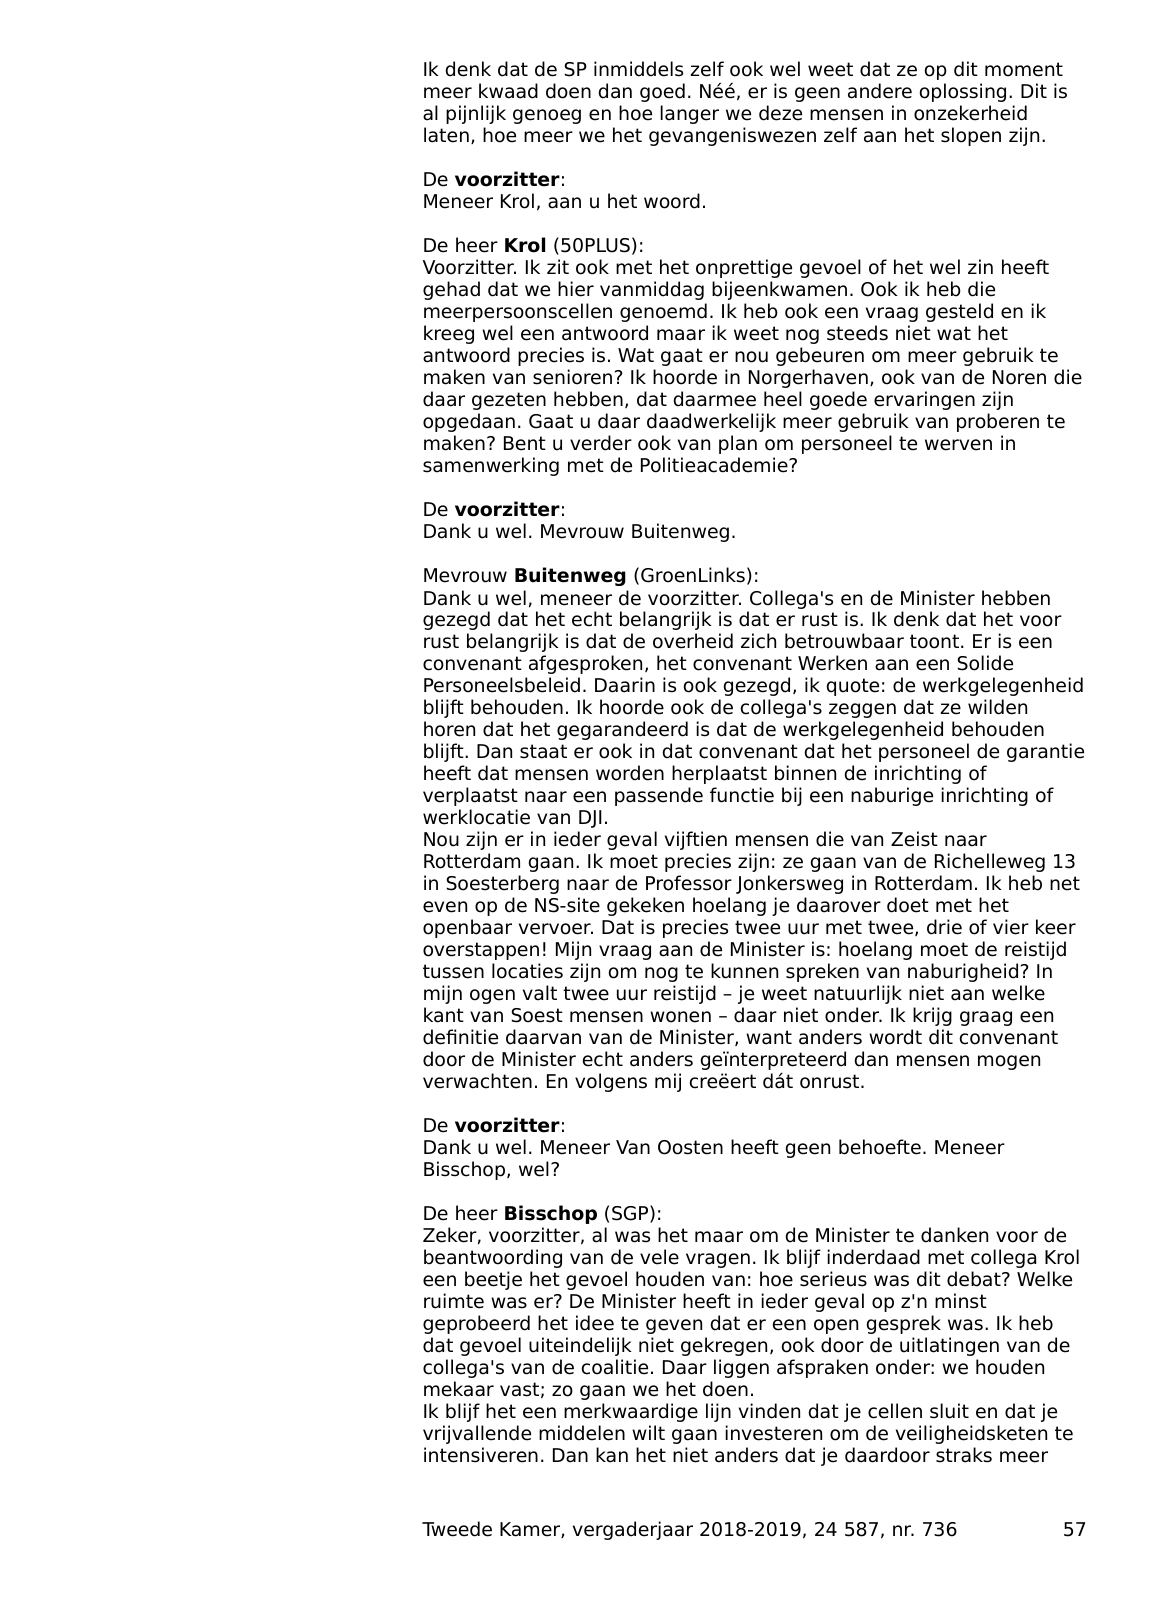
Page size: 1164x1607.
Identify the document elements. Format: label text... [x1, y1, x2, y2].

text Dank u wel. Meneer Van Oosten heeft geen behoefte. Meneer Bisschop, wel? [422, 1137, 1087, 1181]
text Zeker, voorzitter, al was het maar om de Minister te danken voor de beantwoording van de vele vragen. Ik blijf inderdaad met collega Krol een beetje het gevoel houden van: hoe serieus was dit debat? Welke ruimte was er? De Minister heeft in ieder geval op z'n minst geprobeerd het idee te geven dat er een open gesprek was. Ik heb dat gevoel uiteindelijk niet gekregen, ook door de uitlatingen van de collega's van de coalitie. Daar liggen afspraken onder: we houden mekaar vast; zo gaan we het doen. [422, 1225, 1087, 1401]
text Voorzitter. Ik zit ook met het onprettige gevoel of het wel zin heeft gehad dat we hier vanmiddag bijeenkwamen. Ook ik heb die meerpersoonscellen genoemd. Ik heb ook een vraag gesteld en ik kreeg wel een antwoord maar ik weet nog steeds niet wat het antwoord precies is. Wat gaat er nou gebeuren om meer gebruik te maken van senioren? Ik hoorde in Norgerhaven, ook van de Noren die daar gezeten hebben, dat daarmee heel goede ervaringen zijn opgedaan. Gaat u daar daadwerkelijk meer gebruik van proberen te maken? Bent u verder ook van plan om personeel te werven in samenwerking met de Politieacademie? [422, 257, 1087, 477]
text Ik denk dat de SP inmiddels zelf ook wel weet dat ze op dit moment meer kwaad doen dan goed. Néé, er is geen andere oplossing. Dit is al pijnlijk genoeg en hoe langer we deze mensen in onzekerheid laten, hoe meer we het gevangeniswezen zelf aan het slopen zijn. [422, 59, 1087, 147]
text De voorzitter: [422, 169, 1087, 191]
text Mevrouw Buitenweg (GroenLinks): [422, 565, 1087, 587]
text Nou zijn er in ieder geval vijftien mensen die van Zeist naar Rotterdam gaan. Ik moet precies zijn: ze gaan van de Richelleweg 13 in Soesterberg naar de Professor Jonkersweg in Rotterdam. Ik heb net even op de NS-site gekeken hoelang je daarover doet met het openbaar vervoer. Dat is precies twee uur met twee, drie of vier keer overstappen! Mijn vraag aan de Minister is: hoelang moet de reistijd tussen locaties zijn om nog te kunnen spreken van naburigheid? In mijn ogen valt twee uur reistijd – je weet natuurlijk niet aan welke kant van Soest mensen wonen – daar niet onder. Ik krijg graag een definitie daarvan van de Minister, want anders wordt dit convenant door de Minister echt anders geïnterpreteerd dan mensen mogen verwachten. En volgens mij creëert dát onrust. [422, 829, 1087, 1093]
text De voorzitter: [422, 1115, 1087, 1137]
text Meneer Krol, aan u het woord. [422, 191, 1087, 213]
text De heer Krol (50PLUS): [422, 235, 1087, 257]
text Ik blijf het een merkwaardige lijn vinden dat je cellen sluit en dat je vrijvallende middelen wilt gaan investeren om de veiligheidsketen te intensiveren. Dan kan het niet anders dat je daardoor straks meer [422, 1401, 1087, 1467]
text Dank u wel, meneer de voorzitter. Collega's en de Minister hebben gezegd dat het echt belangrijk is dat er rust is. Ik denk dat het voor rust belangrijk is dat de overheid zich betrouwbaar toont. Er is een convenant afgesproken, het convenant Werken aan een Solide Personeelsbeleid. Daarin is ook gezegd, ik quote: de werkgelegenheid blijft behouden. Ik hoorde ook de collega's zeggen dat ze wilden horen dat het gegarandeerd is dat de werkgelegenheid behouden blijft. Dan staat er ook in dat convenant dat het personeel de garantie heeft dat mensen worden herplaatst binnen de inrichting of verplaatst naar een passende functie bij een naburige inrichting of werklocatie van DJI. [422, 587, 1087, 829]
text Dank u wel. Mevrouw Buitenweg. [422, 521, 1087, 543]
text De voorzitter: [422, 499, 1087, 521]
text De heer Bisschop (SGP): [422, 1203, 1087, 1225]
